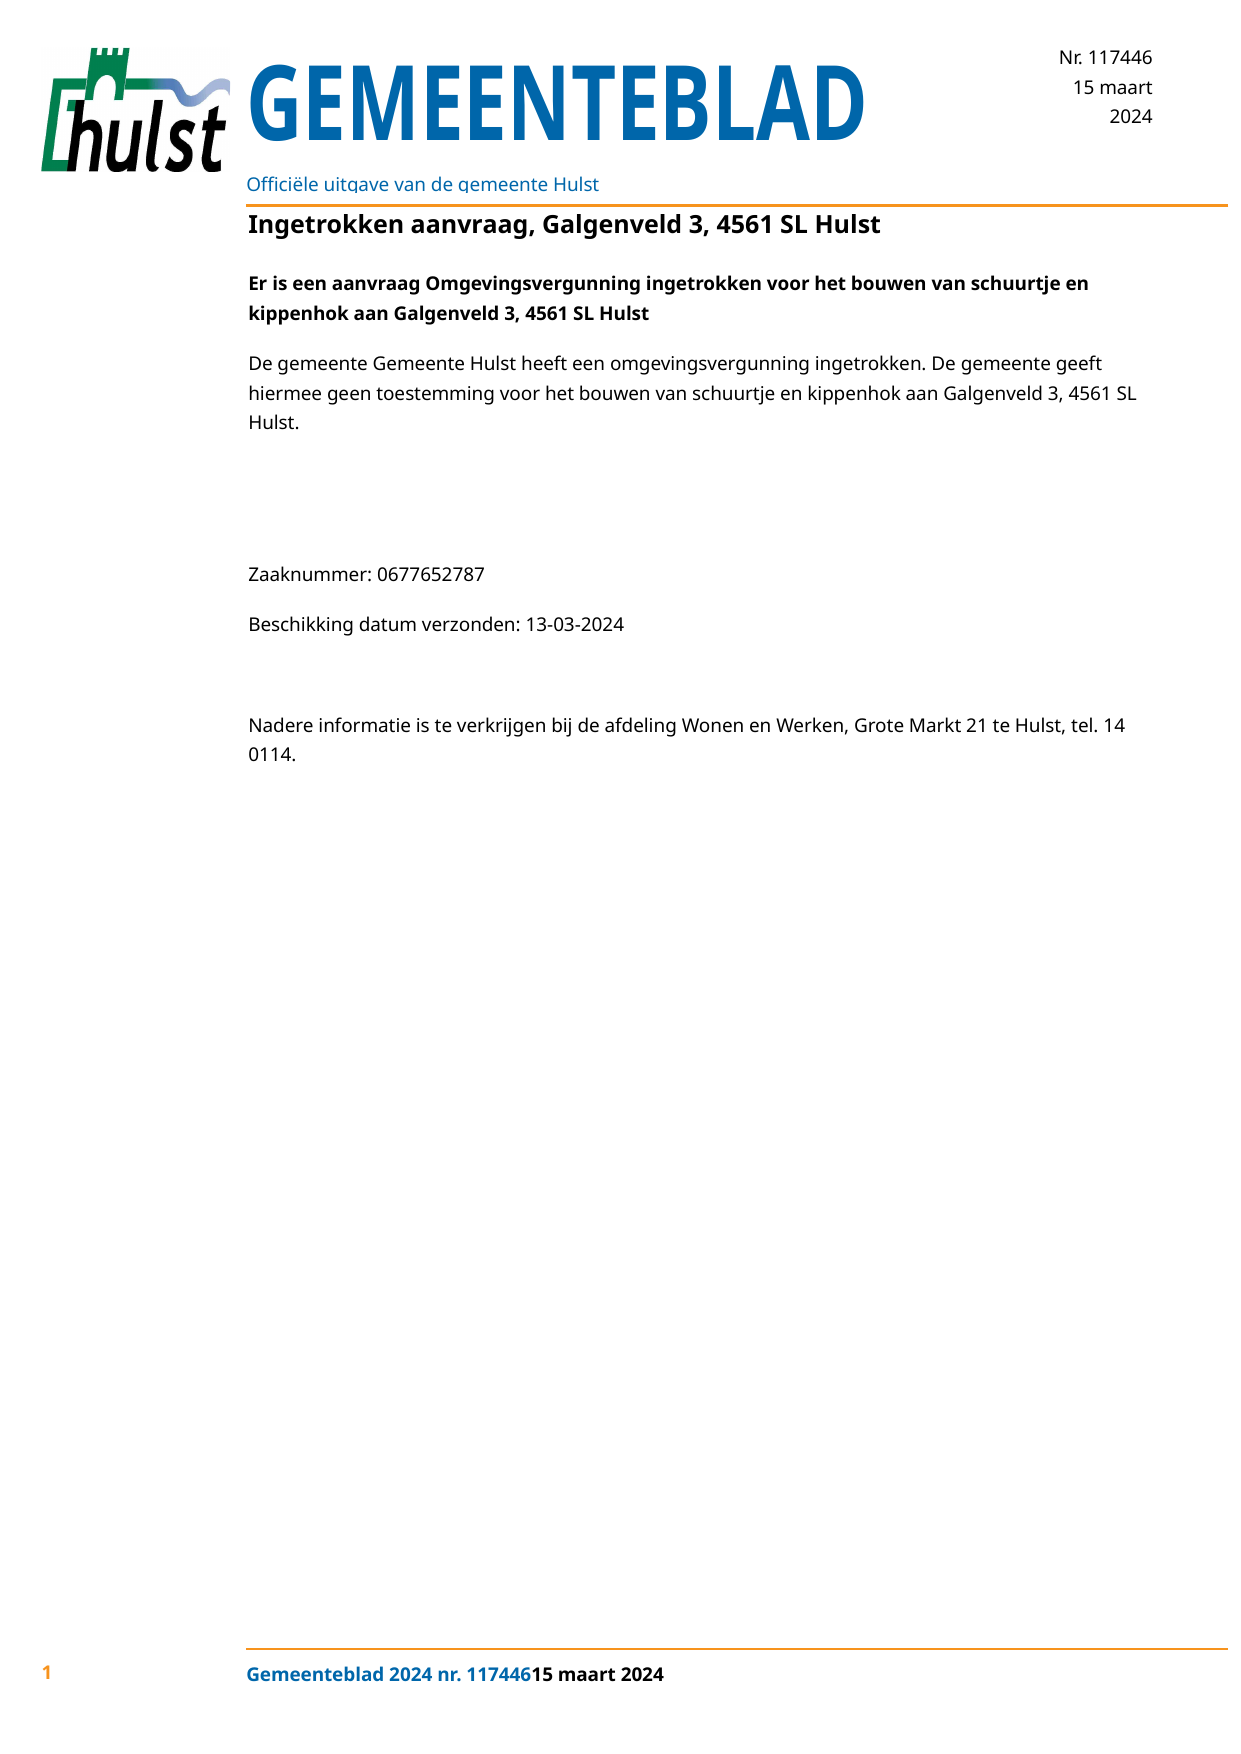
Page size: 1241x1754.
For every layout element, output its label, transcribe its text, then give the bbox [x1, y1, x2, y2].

text Ingetrokken aanvraag, Galgenveld 3, 4561 SL Hulst [248, 207, 1152, 241]
text Er is een aanvraag Omgevingsvergunning ingetrokken voor het bouwen van schuurtje en kippenhok aan Galgenveld 3, 4561 SL Hulst [248, 270, 1152, 326]
text Nadere informatie is te verkrijgen bij de afdeling Wonen en Werken, Grote Markt 21 te Hulst, tel. 14 0114. [248, 712, 1152, 767]
text Zaaknummer: 0677652787 [248, 561, 1152, 586]
picture [41, 47, 231, 172]
text De gemeente Gemeente Hulst heeft een omgevingsvergunning ingetrokken. De gemeente geeft hiermee geen toestemming voor het bouwen van schuurtje en kippenhok aan Galgenveld 3, 4561 SL Hulst. [248, 350, 1152, 435]
text Beschikking datum verzonden: 13-03-2024 [248, 611, 1152, 637]
